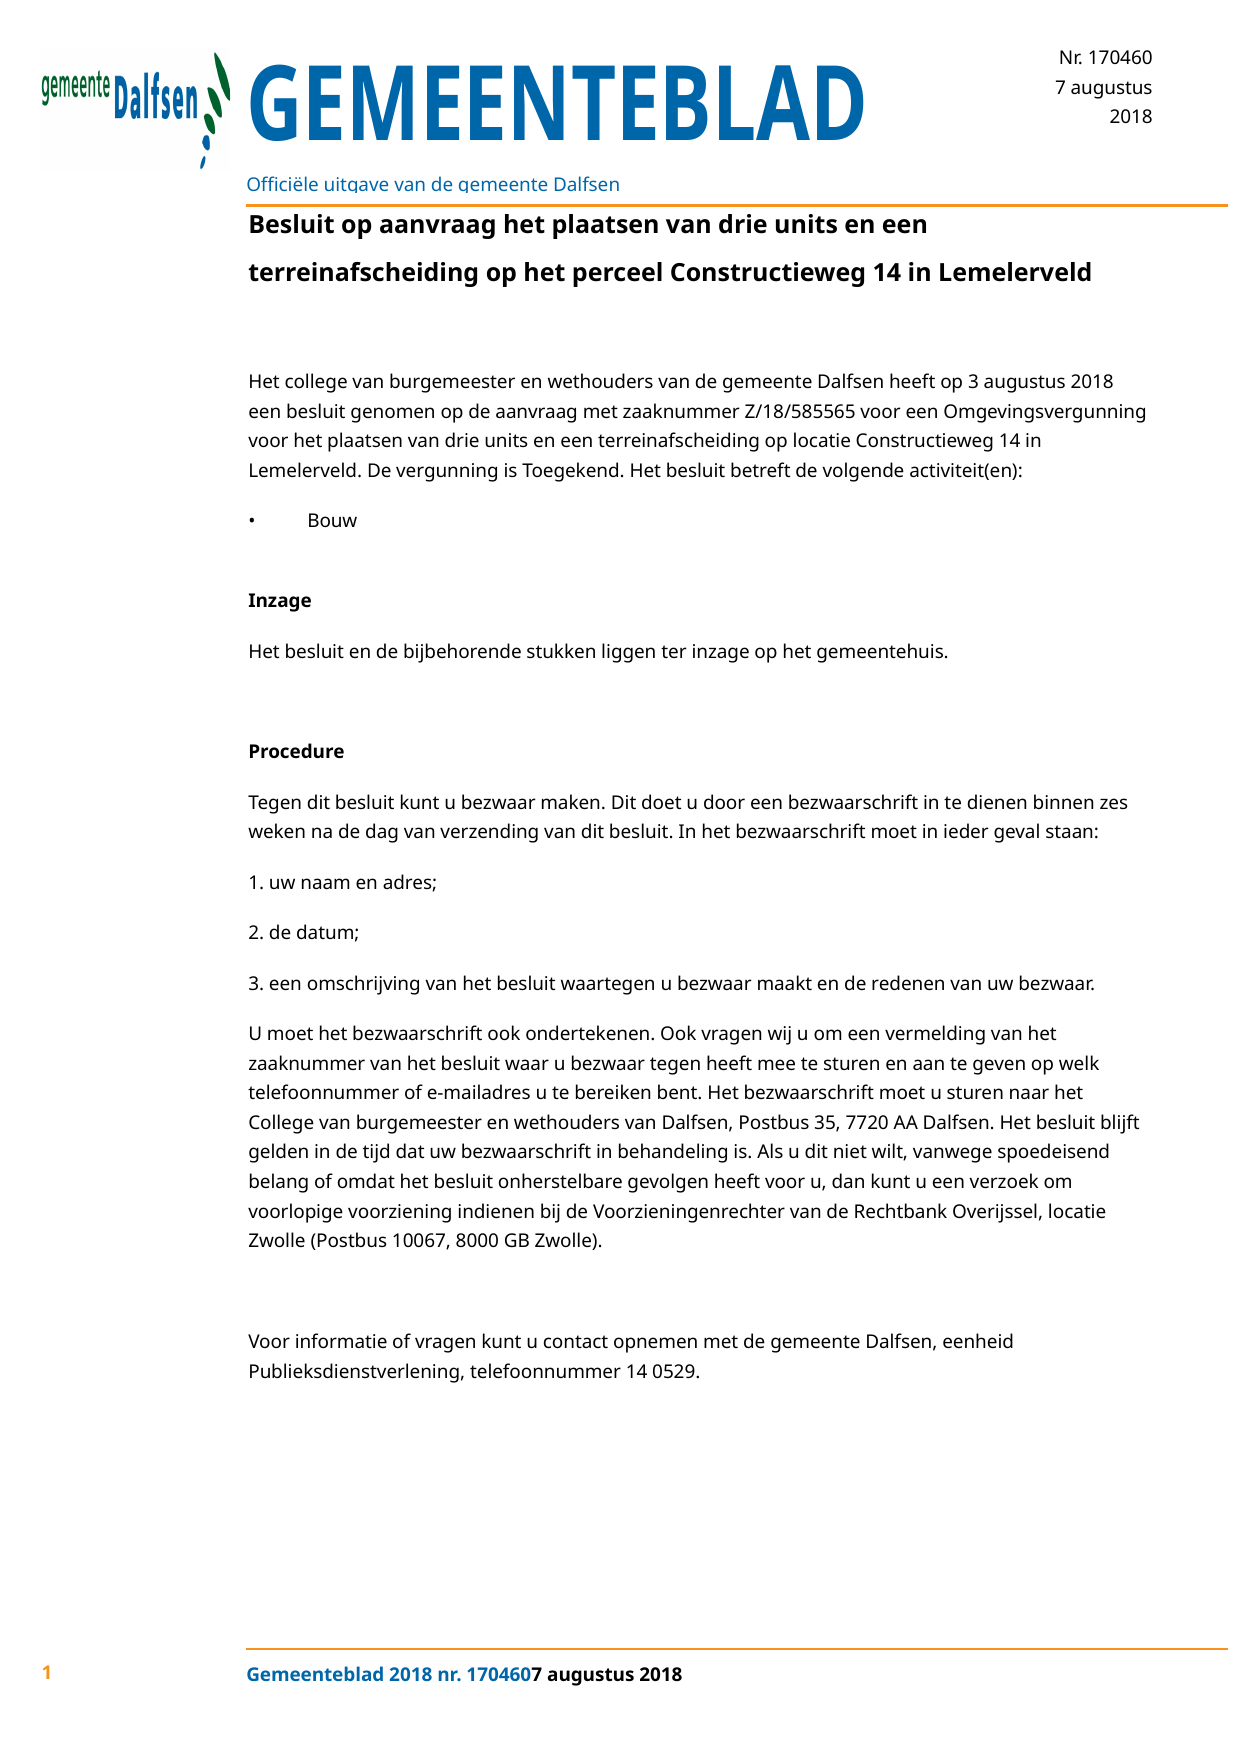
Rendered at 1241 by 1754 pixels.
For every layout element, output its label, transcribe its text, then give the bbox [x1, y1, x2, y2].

text Voor informatie of vragen kunt u contact opnemen met de gemeente Dalfsen, eenheid Publieksdienstverlening, telefoonnummer 14 0529. [248, 1328, 1152, 1384]
text Inzage [248, 587, 1152, 613]
text 2. de datum; [248, 919, 1152, 945]
picture [41, 47, 231, 172]
text U moet het bezwaarschrift ook ondertekenen. Ook vragen wij u om een vermelding van het zaaknummer van het besluit waar u bezwaar tegen heeft mee te sturen en aan te geven op welk telefoonnummer of e-mailadres u te bereiken bent. Het bezwaarschrift moet u sturen naar het College van burgemeester en wethouders van Dalfsen, Postbus 35, 7720 AA Dalfsen. Het besluit blijft gelden in de tijd dat uw bezwaarschrift in behandeling is. Als u dit niet wilt, vanwege spoedeisend belang of omdat het besluit onherstelbare gevolgen heeft voor u, dan kunt u een verzoek om voorlopige voorziening indienen bij de Voorzieningenrechter van de Rechtbank Overijssel, locatie Zwolle (Postbus 10067, 8000 GB Zwolle). [248, 1020, 1152, 1253]
text Het college van burgemeester en wethouders van de gemeente Dalfsen heeft op 3 augustus 2018 een besluit genomen op de aanvraag met zaaknummer Z/18/585565 voor een Omgevingsvergunning voor het plaatsen van drie units en een terreinafscheiding op locatie Constructieweg 14 in Lemelerveld. De vergunning is Toegekend. Het besluit betreft de volgende activiteit(en): [248, 368, 1152, 483]
list Bouw [248, 507, 1152, 533]
text Tegen dit besluit kunt u bezwaar maken. Dit doet u door een bezwaarschrift in te dienen binnen zes weken na de dag van verzending van dit besluit. In het bezwaarschrift moet in ieder geval staan: [248, 789, 1152, 844]
text Besluit op aanvraag het plaatsen van drie units en een terreinafscheiding op het perceel Constructieweg 14 in Lemelerveld [248, 207, 1152, 288]
text 1. uw naam en adres; [248, 869, 1152, 895]
text Procedure [248, 739, 1152, 764]
text 3. een omschrijving van het besluit waartegen u bezwaar maakt en de redenen van uw bezwaar. [248, 970, 1152, 996]
text Het besluit en de bijbehorende stukken liggen ter inzage op het gemeentehuis. [248, 638, 1152, 664]
